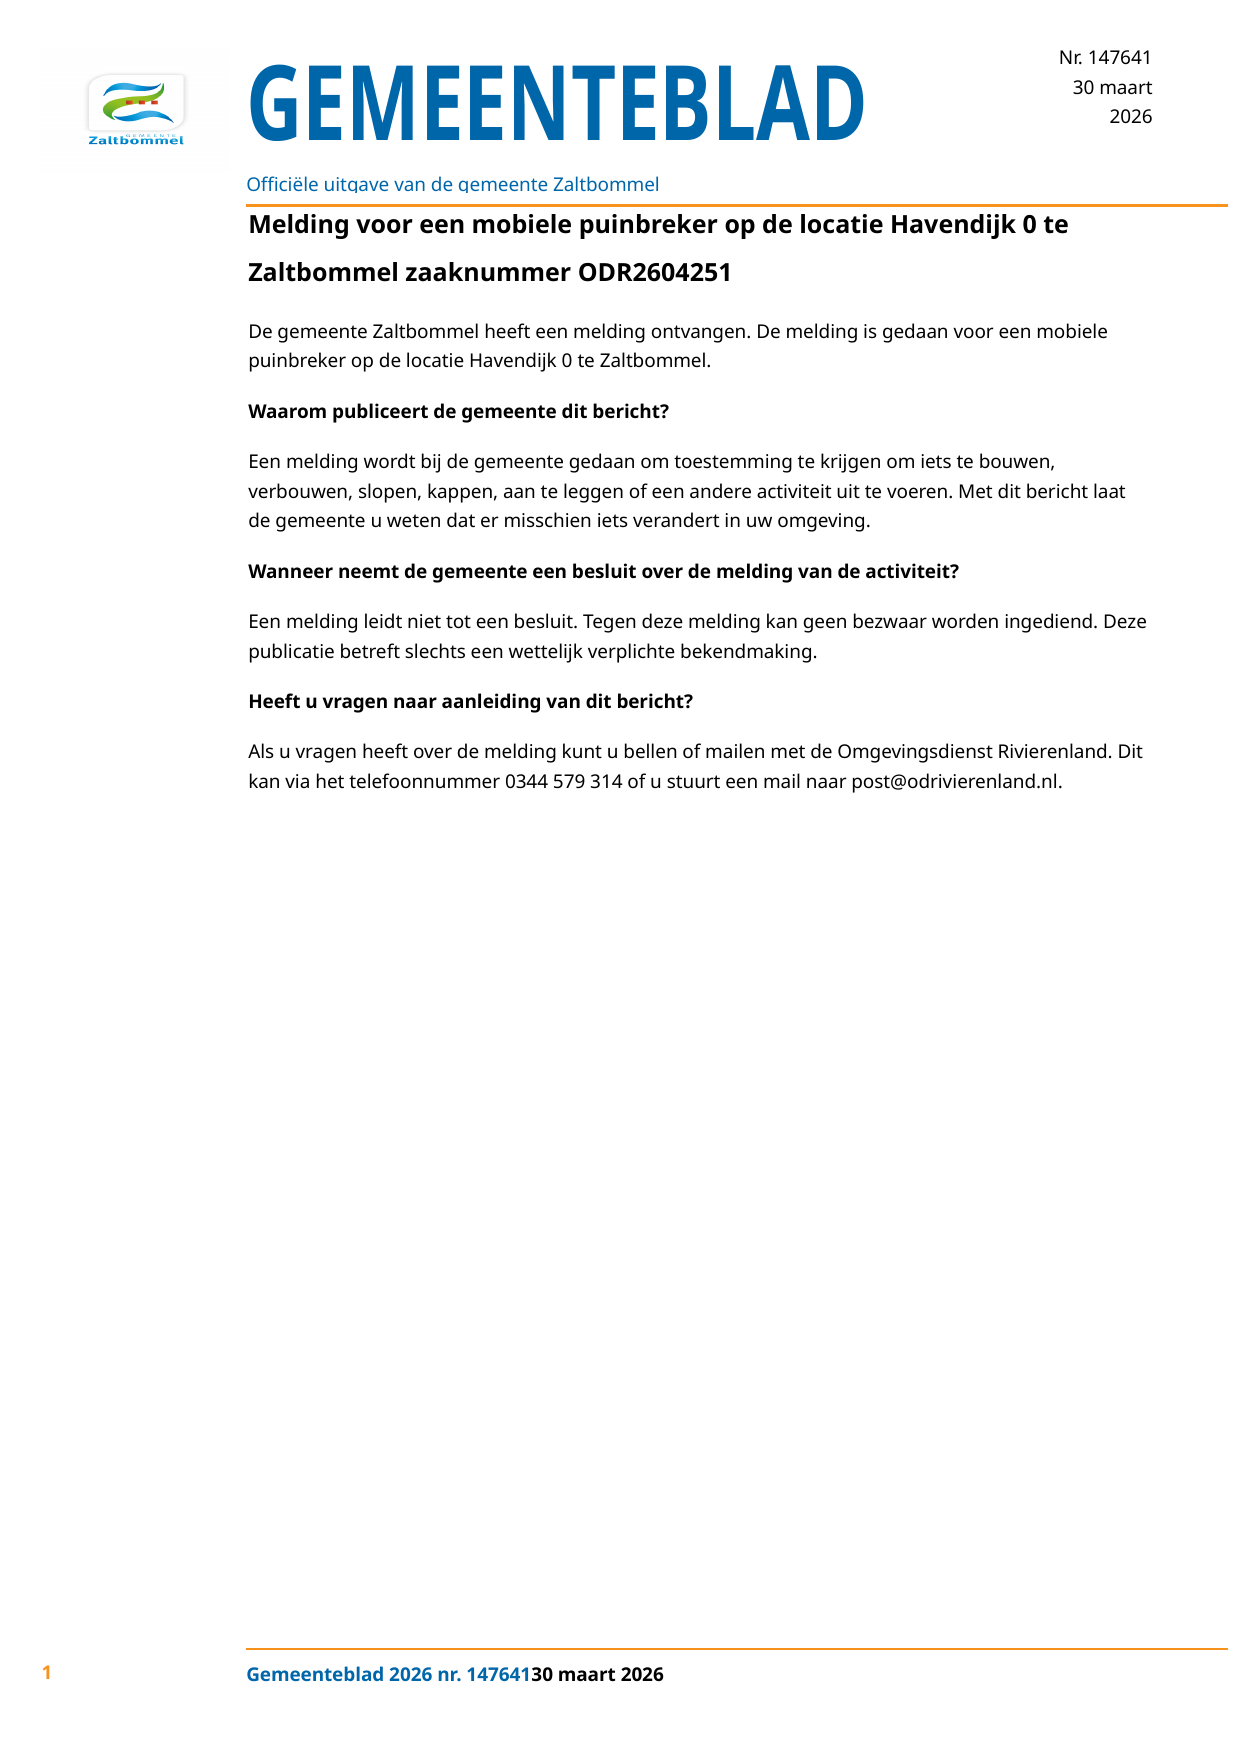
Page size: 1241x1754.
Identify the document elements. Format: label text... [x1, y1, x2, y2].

text Wanneer neemt de gemeente een besluit over de melding van de activiteit? [248, 558, 1152, 584]
text Melding voor een mobiele puinbreker op de locatie Havendijk 0 te Zaltbommel zaaknummer ODR2604251 [248, 207, 1152, 288]
text Als u vragen heeft over de melding kunt u bellen of mailen met de Omgevingsdienst Rivierenland. Dit kan via het telefoonnummer 0344 579 314 of u stuurt een mail naar post@odrivierenland.nl. [248, 739, 1152, 794]
text Heeft u vragen naar aanleiding van dit bericht? [248, 688, 1152, 714]
picture [41, 47, 231, 172]
text Een melding leidt niet tot een besluit. Tegen deze melding kan geen bezwaar worden ingediend. Deze publicatie betreft slechts een wettelijk verplichte bekendmaking. [248, 608, 1152, 664]
text Waarom publiceert de gemeente dit bericht? [248, 398, 1152, 424]
text Een melding wordt bij de gemeente gedaan om toestemming te krijgen om iets te bouwen, verbouwen, slopen, kappen, aan te leggen of een andere activiteit uit te voeren. Met dit bericht laat de gemeente u weten dat er misschien iets verandert in uw omgeving. [248, 448, 1152, 533]
text De gemeente Zaltbommel heeft een melding ontvangen. De melding is gedaan voor een mobiele puinbreker op de locatie Havendijk 0 te Zaltbommel. [248, 318, 1152, 373]
